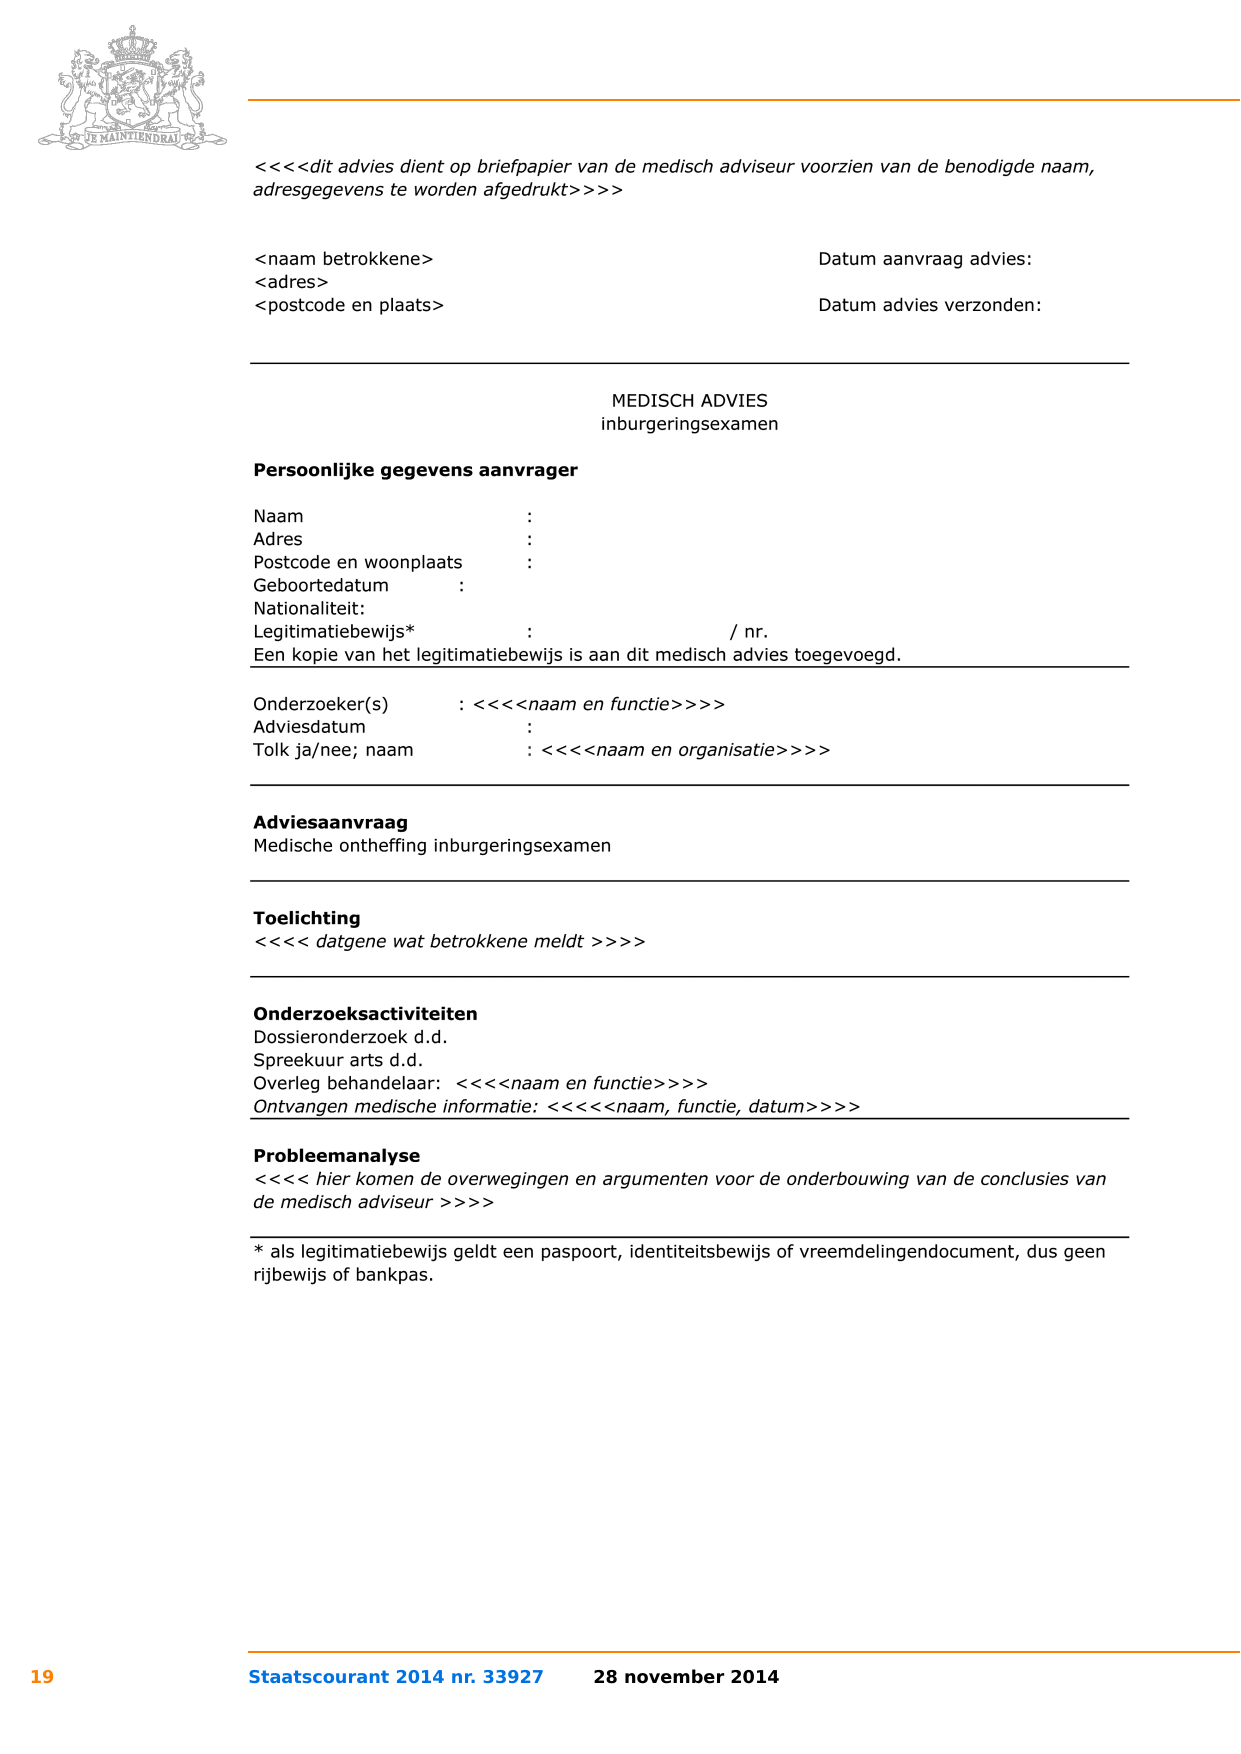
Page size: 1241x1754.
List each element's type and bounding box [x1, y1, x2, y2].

picture [248, 155, 1134, 1289]
picture [38, 25, 227, 150]
